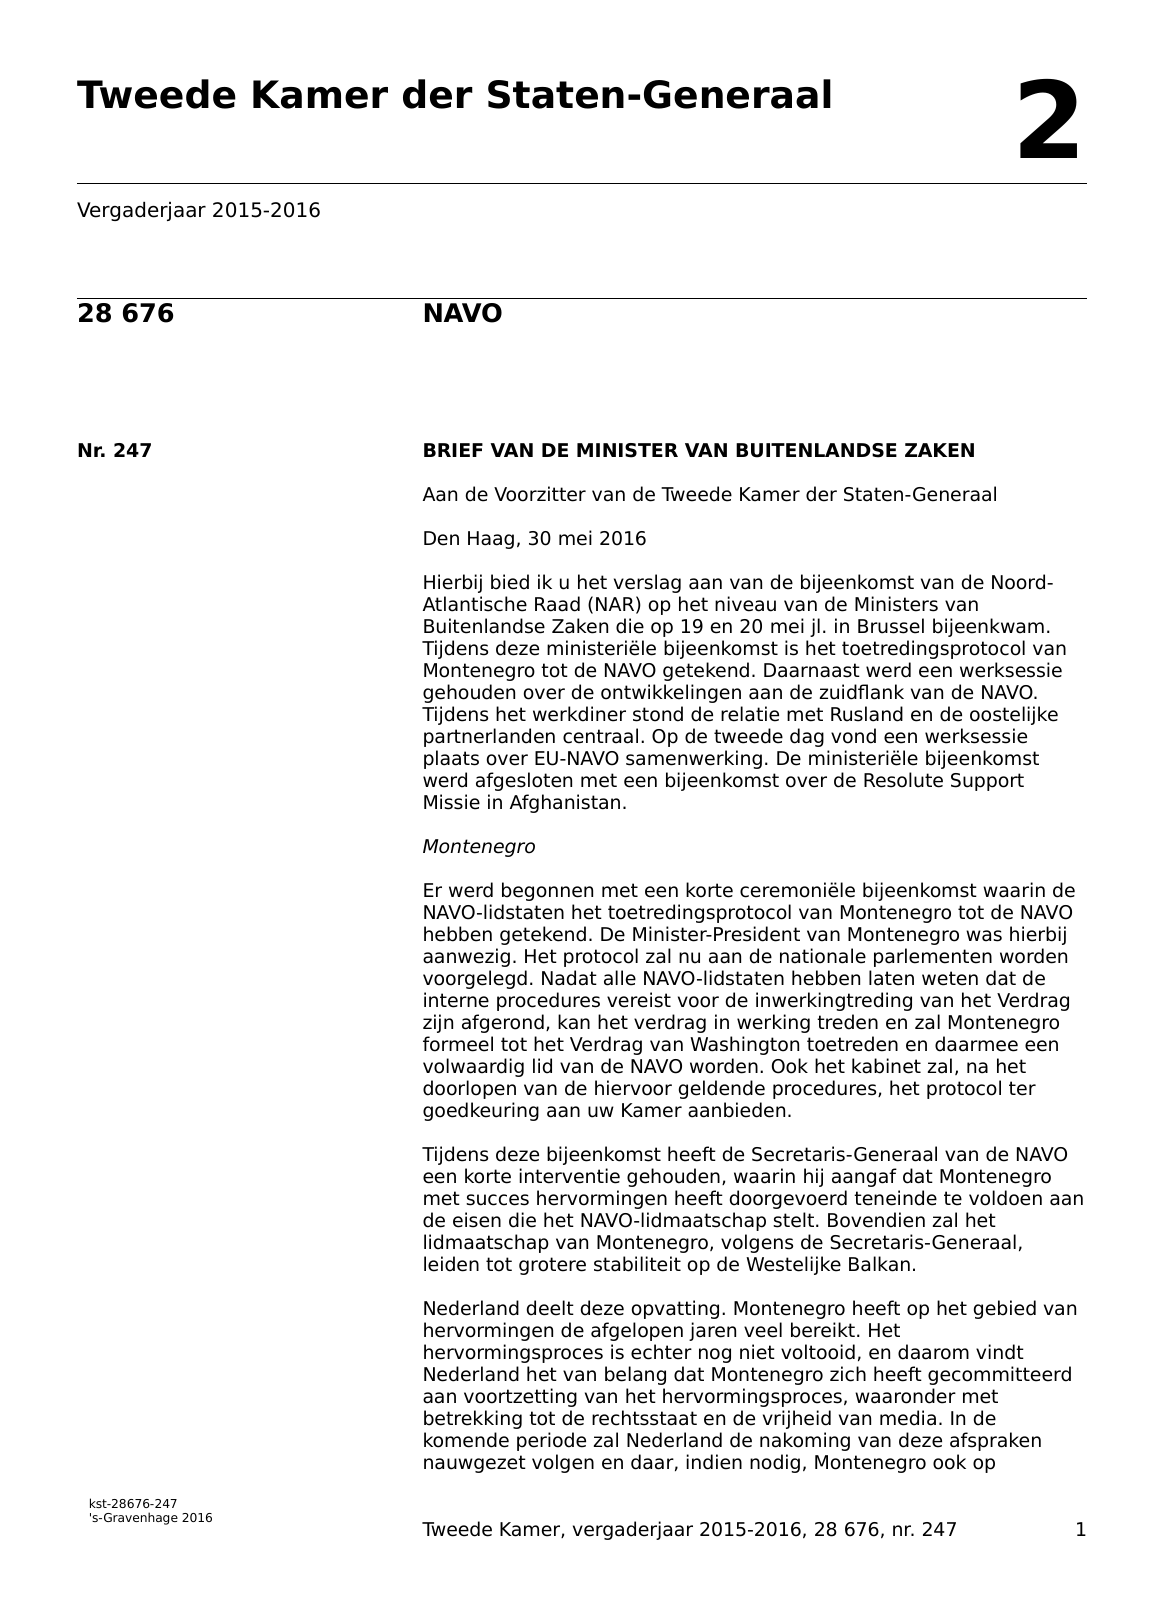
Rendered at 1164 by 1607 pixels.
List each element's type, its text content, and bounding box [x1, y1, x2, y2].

text kst-28676-247 [88, 1497, 323, 1511]
text Den Haag, 30 mei 2016 [422, 528, 1087, 550]
text Aan de Voorzitter van de Tweede Kamer der Staten-Generaal [422, 484, 1087, 506]
text Er werd begonnen met een korte ceremoniële bijeenkomst waarin de NAVO-lidstaten het toetredingsprotocol van Montenegro tot de NAVO hebben getekend. De Minister-President van Montenegro was hierbij aanwezig. Het protocol zal nu aan de nationale parlementen worden voorgelegd. Nadat alle NAVO-lidstaten hebben laten weten dat de interne procedures vereist voor de inwerkingtreding van het Verdrag zijn afgerond, kan het verdrag in werking treden en zal Montenegro formeel tot het Verdrag van Washington toetreden en daarmee een volwaardig lid van de NAVO worden. Ook het kabinet zal, na het doorlopen van de hiervoor geldende procedures, het protocol ter goedkeuring aan uw Kamer aanbieden. [422, 880, 1087, 1122]
subtitle Nr. 247 BRIEF VAN DE MINISTER VAN BUITENLANDSE ZAKEN [77, 440, 1087, 462]
table_header 2 [886, 59, 1087, 183]
subtitle Montenegro [422, 836, 1087, 858]
table_header Tweede Kamer der Staten-Generaal [77, 59, 886, 183]
text Nederland deelt deze opvatting. Montenegro heeft op het gebied van hervormingen de afgelopen jaren veel bereikt. Het hervormingsproces is echter nog niet voltooid, en daarom vindt Nederland het van belang dat Montenegro zich heeft gecommitteerd aan voortzetting van het hervormingsproces, waaronder met betrekking tot de rechtsstaat en de vrijheid van media. In de komende periode zal Nederland de nakoming van deze afspraken nauwgezet volgen en daar, indien nodig, Montenegro ook op [422, 1298, 1087, 1474]
subtitle 28 676 NAVO [77, 299, 1087, 329]
text 's-Gravenhage 2016 [88, 1511, 323, 1525]
text Tijdens deze bijeenkomst heeft de Secretaris-Generaal van de NAVO een korte interventie gehouden, waarin hij aangaf dat Montenegro met succes hervormingen heeft doorgevoerd teneinde te voldoen aan de eisen die het NAVO-lidmaatschap stelt. Bovendien zal het lidmaatschap van Montenegro, volgens de Secretaris-Generaal, leiden tot grotere stabiliteit op de Westelijke Balkan. [422, 1144, 1087, 1276]
table_cell Vergaderjaar 2015-2016 [77, 184, 1087, 298]
text Hierbij bied ik u het verslag aan van de bijeenkomst van de Noord-Atlantische Raad (NAR) op het niveau van de Ministers van Buitenlandse Zaken die op 19 en 20 mei jl. in Brussel bijeenkwam. Tijdens deze ministeriële bijeenkomst is het toetredingsprotocol van Montenegro tot de NAVO getekend. Daarnaast werd een werksessie gehouden over de ontwikkelingen aan de zuidflank van de NAVO. Tijdens het werkdiner stond de relatie met Rusland en de oostelijke partnerlanden centraal. Op de tweede dag vond een werksessie plaats over EU-NAVO samenwerking. De ministeriële bijeenkomst werd afgesloten met een bijeenkomst over de Resolute Support Missie in Afghanistan. [422, 572, 1087, 814]
